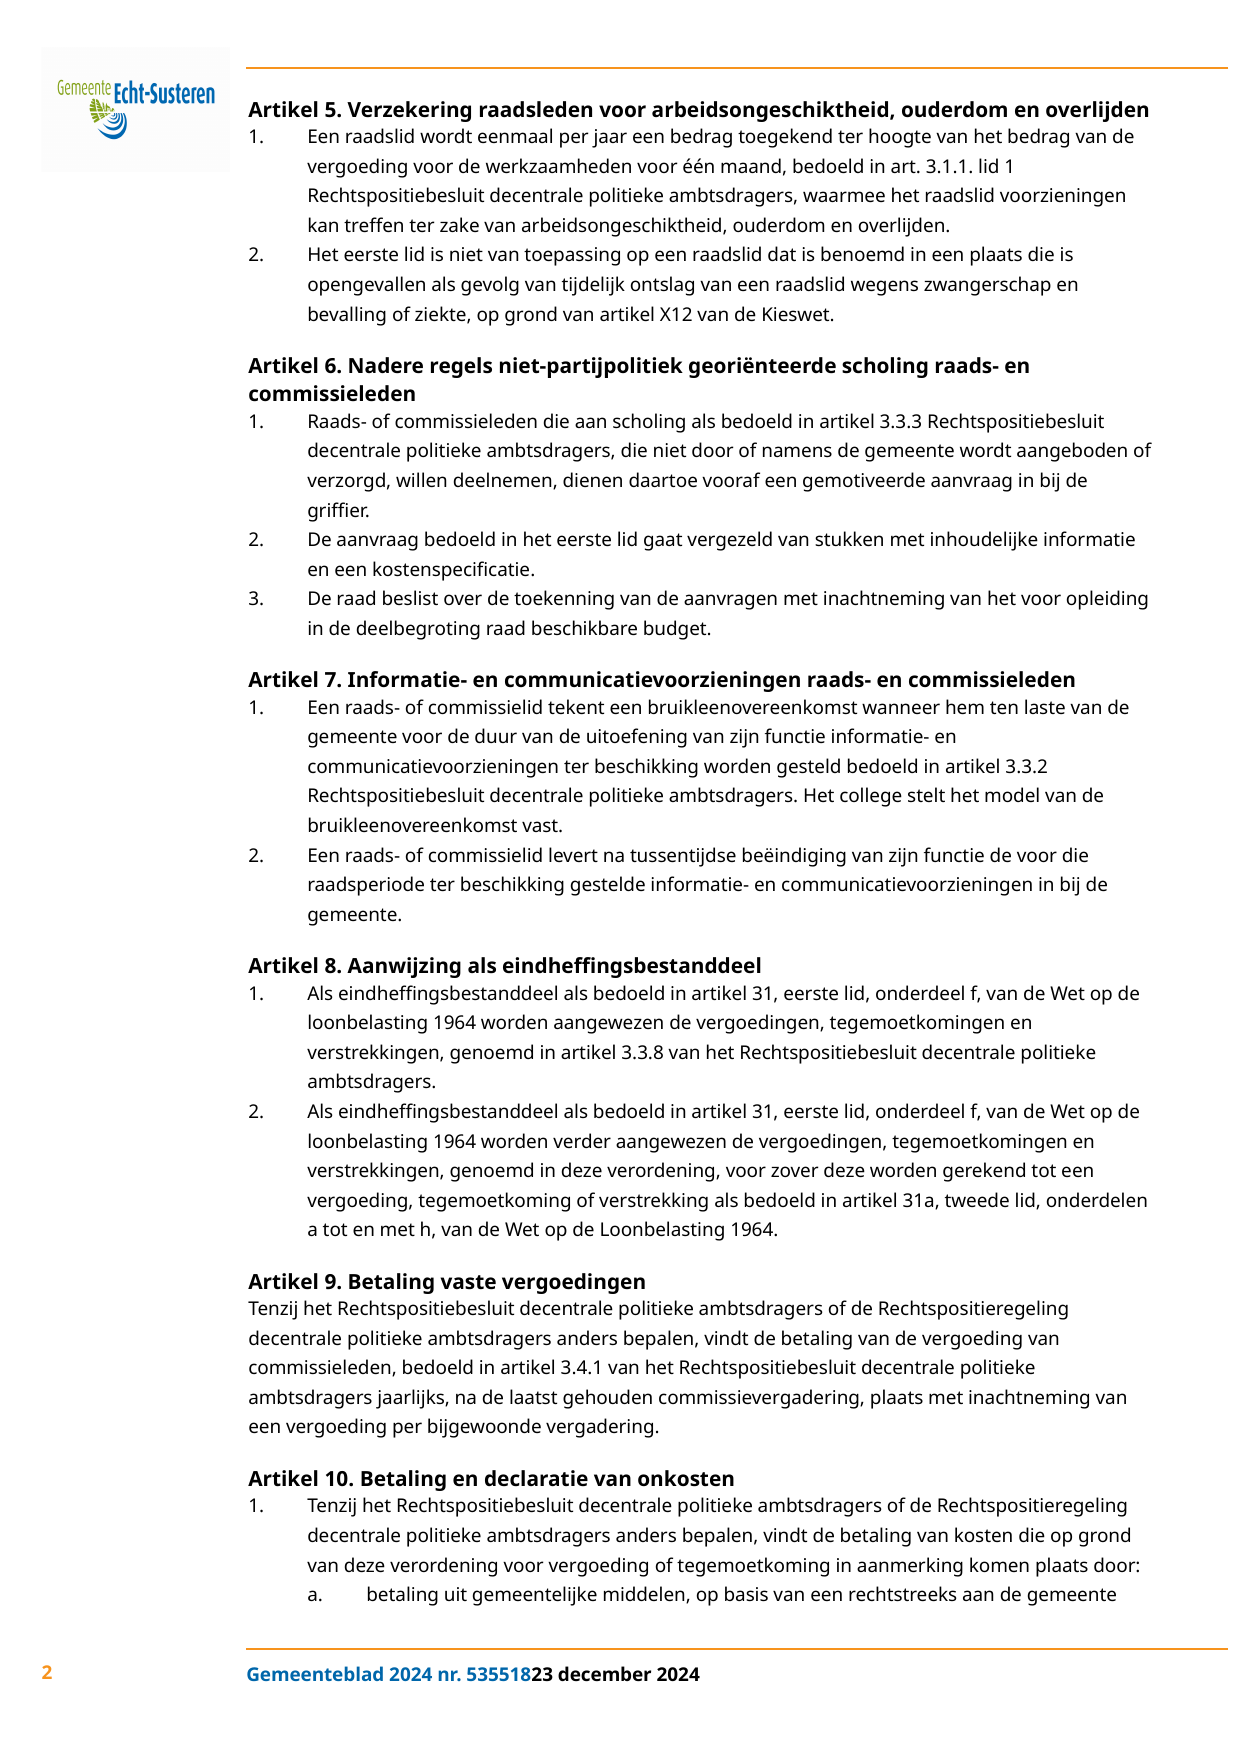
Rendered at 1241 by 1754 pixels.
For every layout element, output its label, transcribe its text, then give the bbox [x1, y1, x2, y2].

text Artikel 9. Betaling vaste vergoedingen [248, 1267, 1152, 1295]
text Tenzij het Rechtspositiebesluit decentrale politieke ambtsdragers of de Rechtspositieregeling decentrale politieke ambtsdragers anders bepalen, vindt de betaling van de vergoeding van commissieleden, bedoeld in artikel 3.4.1 van het Rechtspositiebesluit decentrale politieke ambtsdragers jaarlijks, na de laatst gehouden commissievergadering, plaats met inachtneming van een vergoeding per bijgewoonde vergadering. [248, 1295, 1152, 1439]
list Tenzij het Rechtspositiebesluit decentrale politieke ambtsdragers of de Rechtspositieregeling decentrale politieke ambtsdragers anders bepalen, vindt de betaling van kosten die op grond van deze verordening voor vergoeding of tegemoetkoming in aanmerking komen plaats door: [248, 1493, 1152, 1577]
list Als eindheffingsbestanddeel als bedoeld in artikel 31, eerste lid, onderdeel f, van de Wet op de loonbelasting 1964 worden aangewezen de vergoedingen, tegemoetkomingen en verstrekkingen, genoemd in artikel 3.3.8 van het Rechtspositiebesluit decentrale politieke ambtsdragers. [248, 980, 1152, 1094]
list Raads- of commissieleden die aan scholing als bedoeld in artikel 3.3.3 Rechtspositiebesluit decentrale politieke ambtsdragers, die niet door of namens de gemeente wordt aangeboden of verzorgd, willen deelnemen, dienen daartoe vooraf een gemotiveerde aanvraag in bij de griffier. [248, 408, 1152, 522]
list De raad beslist over de toekenning van de aanvragen met inachtneming van het voor opleiding in de deelbegroting raad beschikbare budget. [248, 586, 1152, 641]
list Een raads- of commissielid tekent een bruikleenovereenkomst wanneer hem ten laste van de gemeente voor de duur van de uitoefening van zijn functie informatie- en communicatievoorzieningen ter beschikking worden gesteld bedoeld in artikel 3.3.2 Rechtspositiebesluit decentrale politieke ambtsdragers. Het college stelt het model van de bruikleenovereenkomst vast. [248, 694, 1152, 838]
text Artikel 6. Nadere regels niet-partijpolitiek georiënteerde scholing raads- en commissieleden [248, 351, 1152, 408]
list Een raadslid wordt eenmaal per jaar een bedrag toegekend ter hoogte van het bedrag van de vergoeding voor de werkzaamheden voor één maand, bedoeld in art. 3.1.1. lid 1 Rechtspositiebesluit decentrale politieke ambtsdragers, waarmee het raadslid voorzieningen kan treffen ter zake van arbeidsongeschiktheid, ouderdom en overlijden. [248, 123, 1152, 238]
text Artikel 8. Aanwijzing als eindheffingsbestanddeel [248, 951, 1152, 980]
text Artikel 5. Verzekering raadsleden voor arbeidsongeschiktheid, ouderdom en overlijden [248, 95, 1152, 123]
list De aanvraag bedoeld in het eerste lid gaat vergezeld van stukken met inhoudelijke informatie en een kostenspecificatie. [248, 526, 1152, 582]
list Een raads- of commissielid levert na tussentijdse beëindiging van zijn functie de voor die raadsperiode ter beschikking gestelde informatie- en communicatievoorzieningen in bij de gemeente. [248, 842, 1152, 927]
list Als eindheffingsbestanddeel als bedoeld in artikel 31, eerste lid, onderdeel f, van de Wet op de loonbelasting 1964 worden verder aangewezen de vergoedingen, tegemoetkomingen en verstrekkingen, genoemd in deze verordening, voor zover deze worden gerekend tot een vergoeding, tegemoetkoming of verstrekking als bedoeld in artikel 31a, tweede lid, onderdelen a tot en met h, van de Wet op de Loonbelasting 1964. [248, 1098, 1152, 1242]
picture [41, 47, 231, 172]
list Het eerste lid is niet van toepassing op een raadslid dat is benoemd in een plaats die is opengevallen als gevolg van tijdelijk ontslag van een raadslid wegens zwangerschap en bevalling of ziekte, op grond van artikel X12 van de Kieswet. [248, 242, 1152, 326]
text Artikel 10. Betaling en declaratie van onkosten [248, 1464, 1152, 1493]
list betaling uit gemeentelijke middelen, op basis van een rechtstreeks aan de gemeente [307, 1581, 1152, 1607]
text Artikel 7. Informatie- en communicatievoorzieningen raads- en commissieleden [248, 666, 1152, 694]
